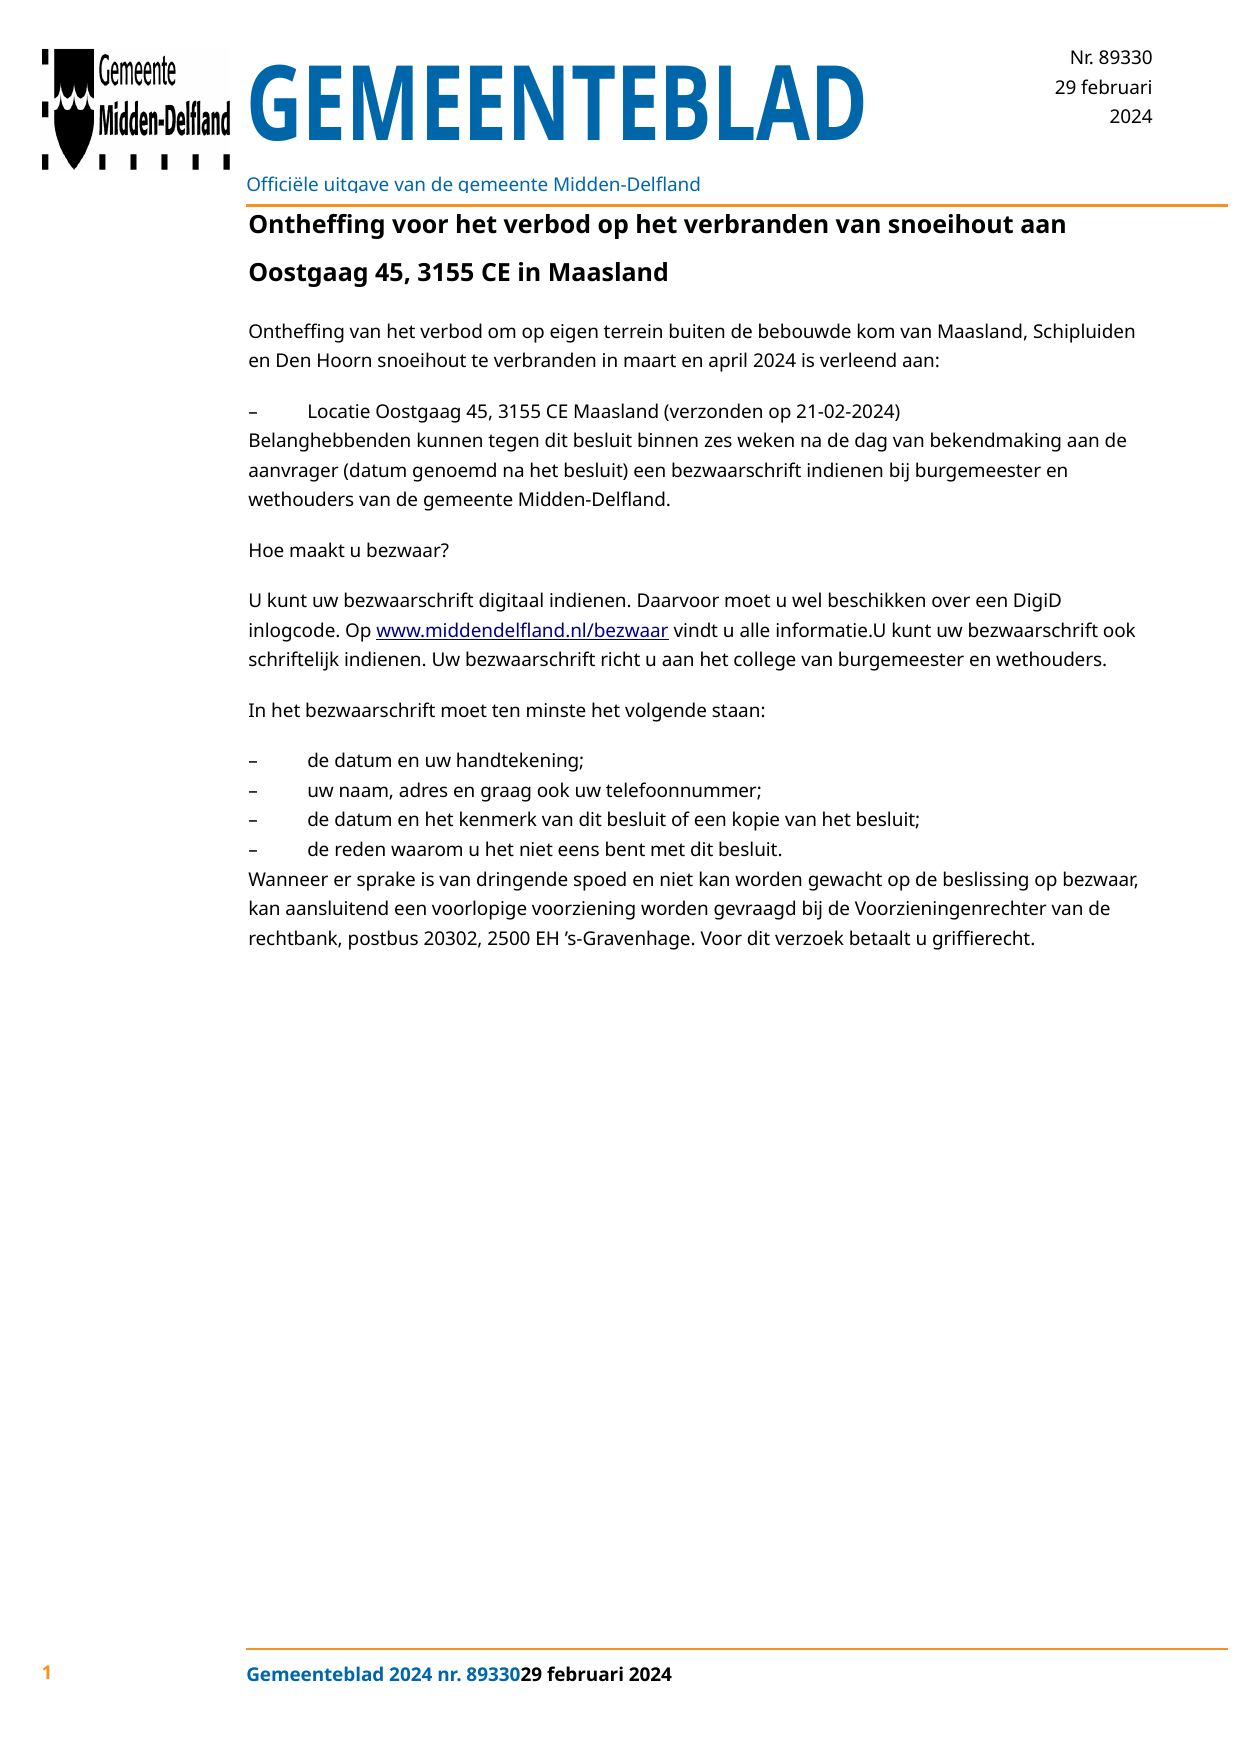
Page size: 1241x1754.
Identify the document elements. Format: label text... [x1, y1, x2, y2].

list de reden waarom u het niet eens bent met dit besluit. [248, 836, 1152, 862]
picture [41, 47, 231, 172]
text U kunt uw bezwaarschrift digitaal indienen. Daarvoor moet u wel beschikken over een DigiD inlogcode. Op www.middendelfland.nl/bezwaar vindt u alle informatie.U kunt uw bezwaarschrift ook schriftelijk indienen. Uw bezwaarschrift richt u aan het college van burgemeester en wethouders. [248, 587, 1152, 672]
text ​Wanneer er sprake is van dringende spoed en niet kan worden gewacht op de beslissing op bezwaar, kan aansluitend een voorlopige voorziening worden gevraagd bij de Voorzieningenrechter van de rechtbank, postbus 20302, 2500 EH ’s-Gravenhage. Voor dit verzoek betaalt u griffierecht. [248, 866, 1152, 951]
text In het bezwaarschrift moet ten minste het volgende staan: [248, 697, 1152, 723]
list uw naam, adres en graag ook uw telefoonnummer; [248, 777, 1152, 803]
list de datum en uw handtekening; [248, 747, 1152, 773]
text Belanghebbenden kunnen tegen dit besluit binnen zes weken na de dag van bekendmaking aan de aanvrager (datum genoemd na het besluit) een bezwaarschrift indienen bij burgemeester en wethouders van de gemeente Midden-Delfland. [248, 427, 1152, 512]
list de datum en het kenmerk van dit besluit of een kopie van het besluit; [248, 807, 1152, 832]
text Hoe maakt u bezwaar? [248, 537, 1152, 563]
list Locatie Oostgaag 45, 3155 CE Maasland (verzonden op 21-02-2024) [248, 398, 1152, 424]
text Ontheffing van het verbod om op eigen terrein buiten de bebouwde kom van Maasland, Schipluiden en Den Hoorn snoeihout te verbranden in maart en april 2024 is verleend aan: [248, 318, 1152, 373]
text Ontheffing voor het verbod op het verbranden van snoeihout aan Oostgaag 45, 3155 CE in Maasland [248, 207, 1152, 288]
